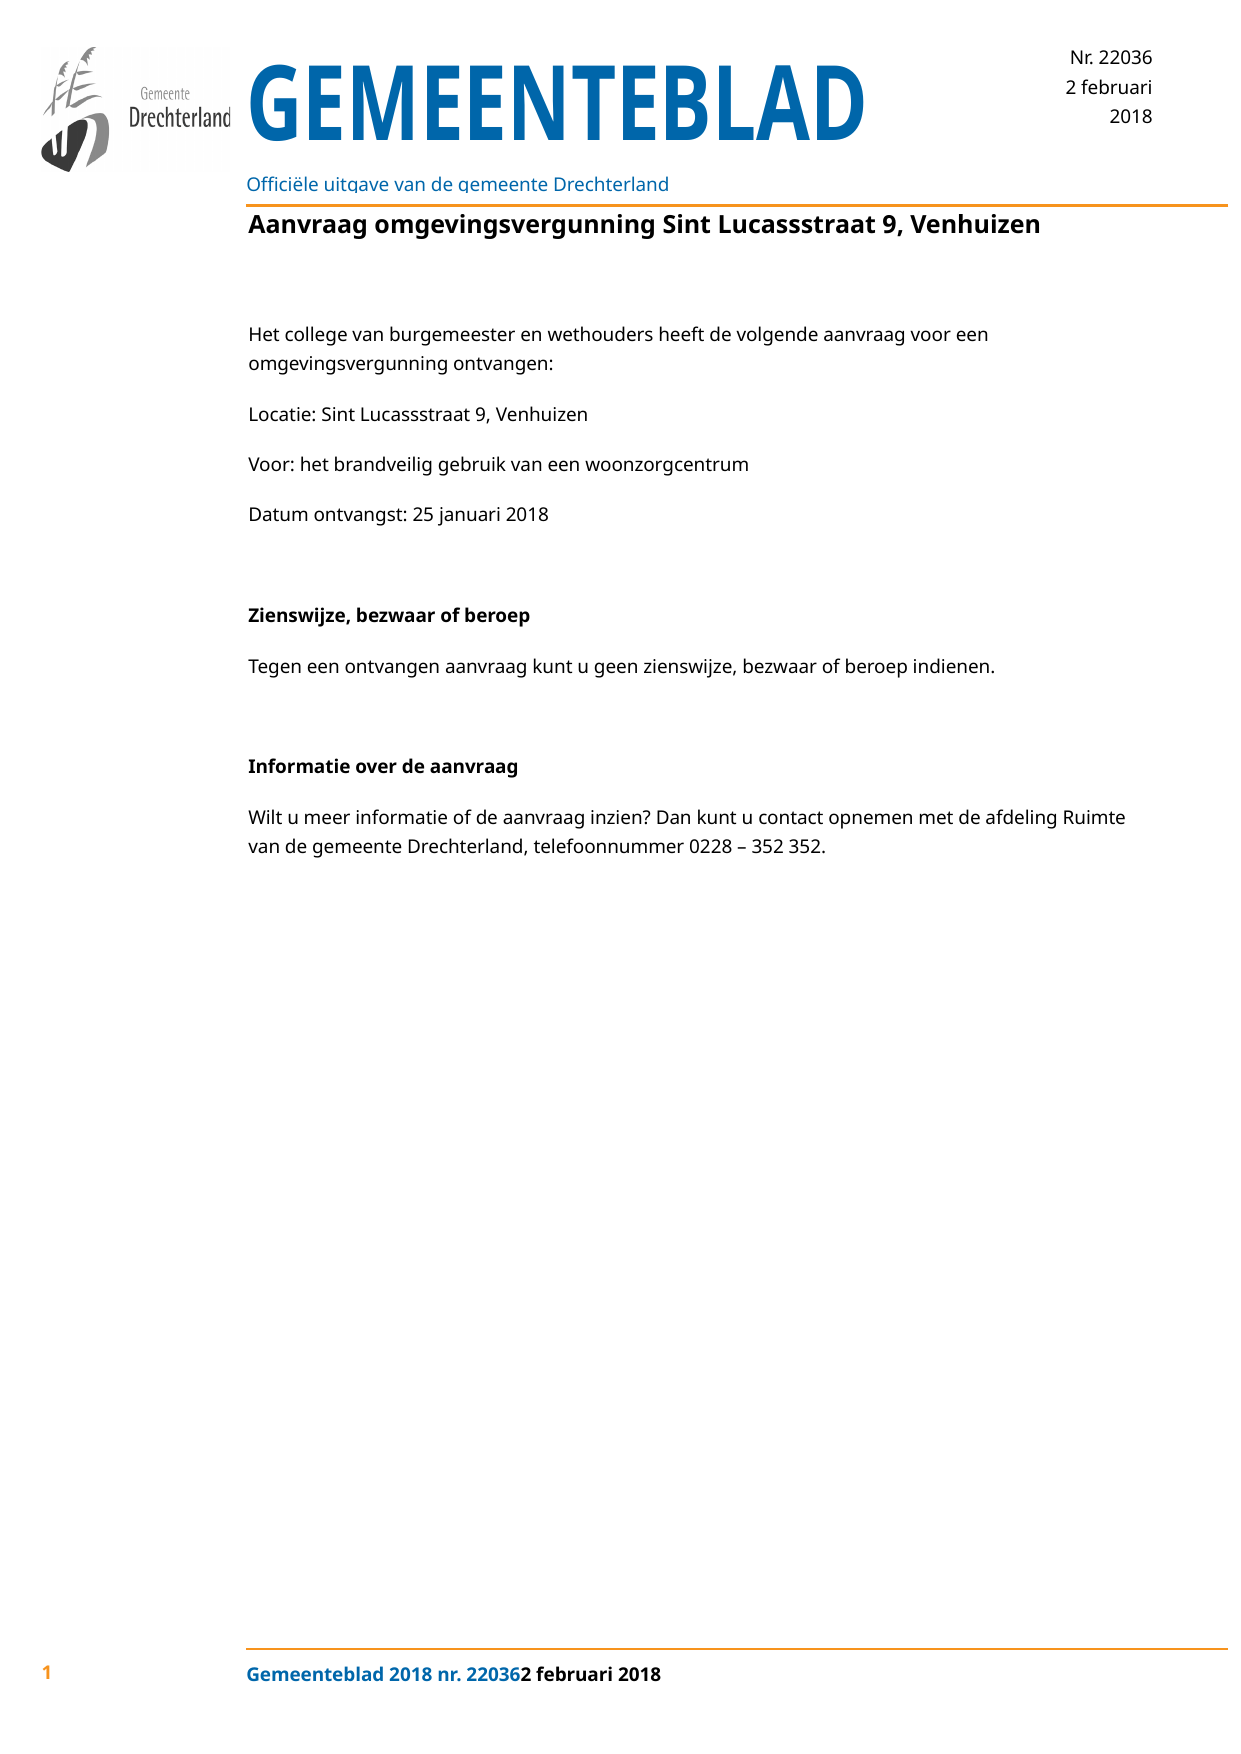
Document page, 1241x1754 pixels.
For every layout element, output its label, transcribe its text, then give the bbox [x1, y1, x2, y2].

text Aanvraag omgevingsvergunning Sint Lucassstraat 9, Venhuizen [248, 207, 1152, 241]
text Wilt u meer informatie of de aanvraag inzien? Dan kunt u contact opnemen met de afdeling Ruimte van de gemeente Drechterland, telefoonnummer 0228 – 352 352. [248, 804, 1152, 859]
picture [41, 47, 231, 172]
text Voor: het brandveilig gebruik van een woonzorgcentrum [248, 451, 1152, 477]
text Tegen een ontvangen aanvraag kunt u geen zienswijze, bezwaar of beroep indienen. [248, 653, 1152, 678]
text Zienswijze, bezwaar of beroep [248, 602, 1152, 628]
text Locatie: Sint Lucassstraat 9, Venhuizen [248, 401, 1152, 426]
text Het college van burgemeester en wethouders heeft de volgende aanvraag voor een omgevingsvergunning ontvangen: [248, 321, 1152, 376]
text Informatie over de aanvraag [248, 754, 1152, 779]
text Datum ontvangst: 25 januari 2018 [248, 502, 1152, 527]
